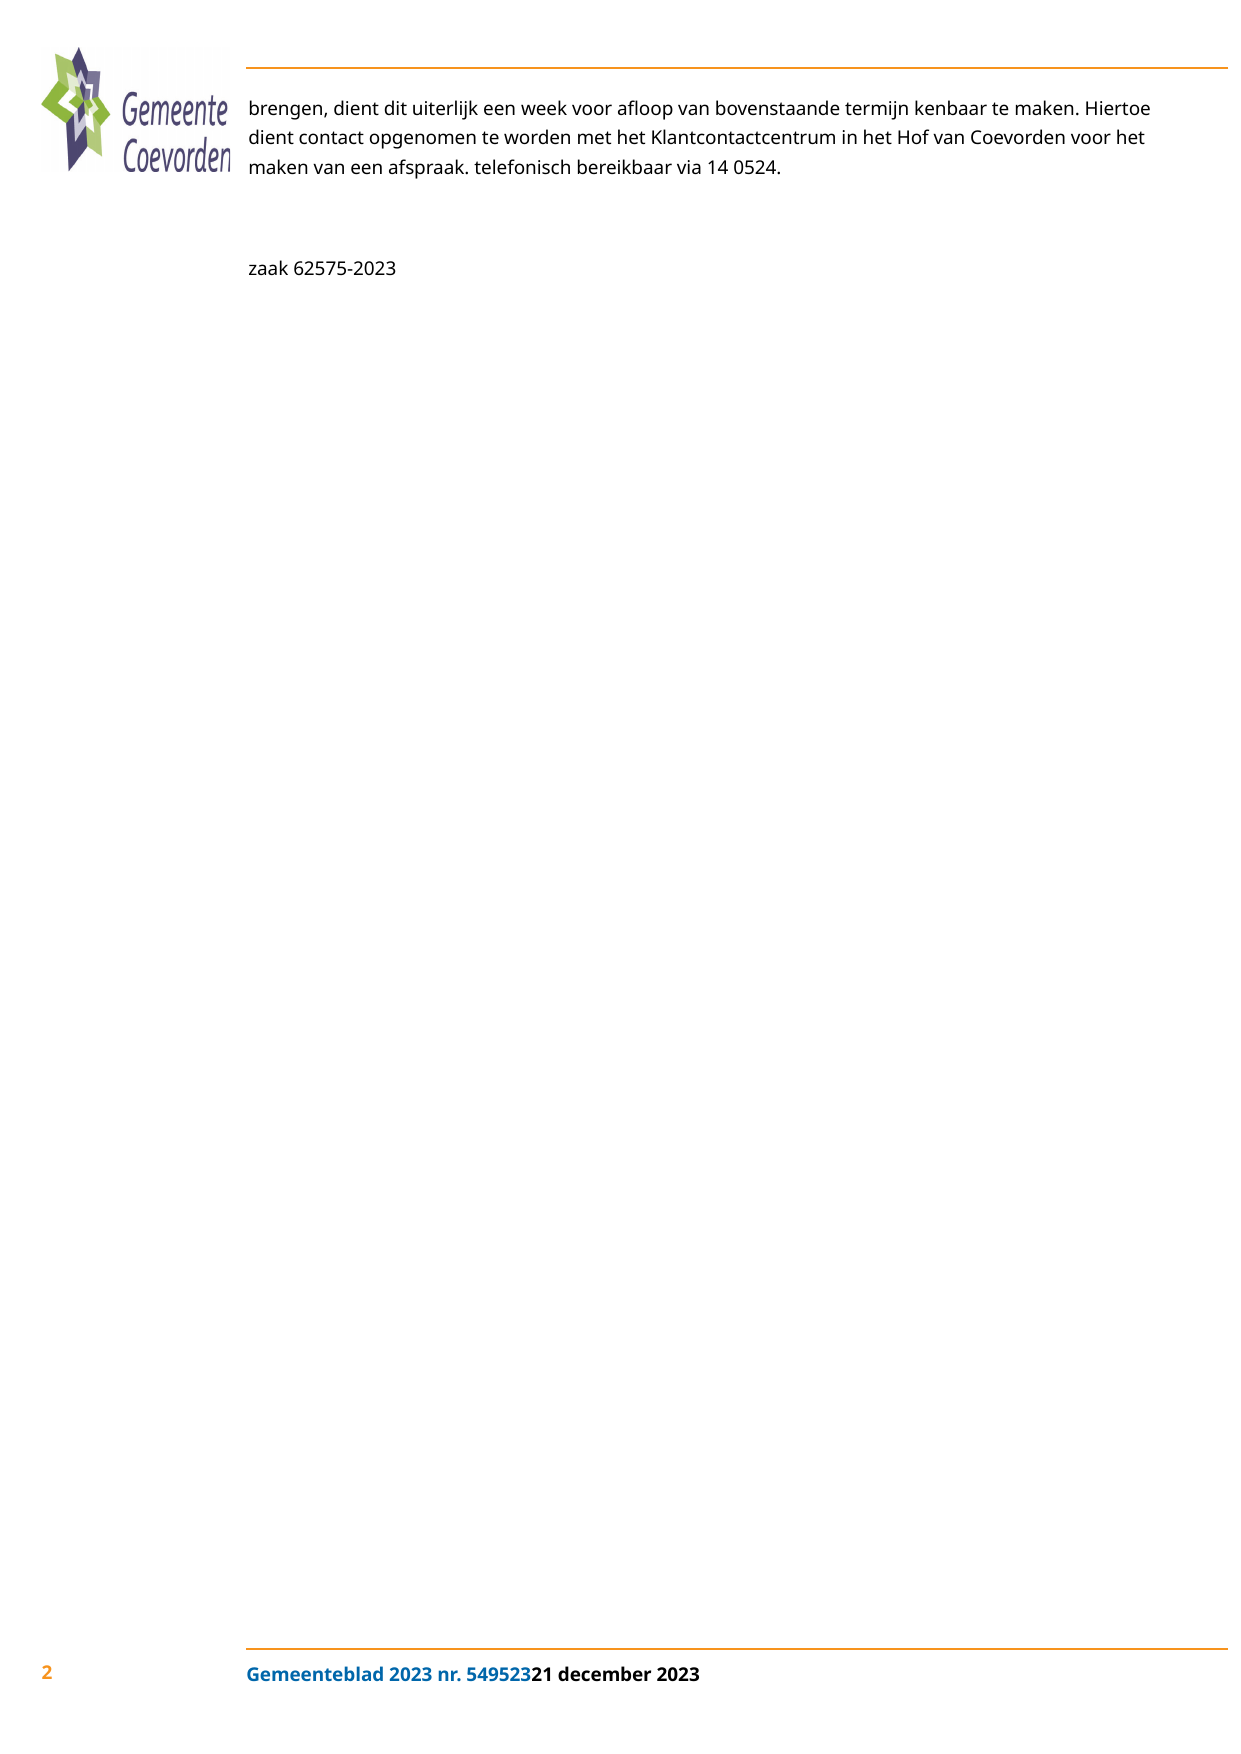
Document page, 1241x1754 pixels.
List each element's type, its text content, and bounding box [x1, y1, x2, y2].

text brengen, dient dit uiterlijk een week voor afloop van bovenstaande termijn kenbaar te maken. Hiertoe dient contact opgenomen te worden met het Klantcontactcentrum in het Hof van Coevorden voor het maken van een afspraak. telefonisch bereikbaar via 14 0524. [248, 95, 1152, 180]
text zaak 62575-2023 [248, 255, 1152, 281]
picture [41, 47, 231, 172]
